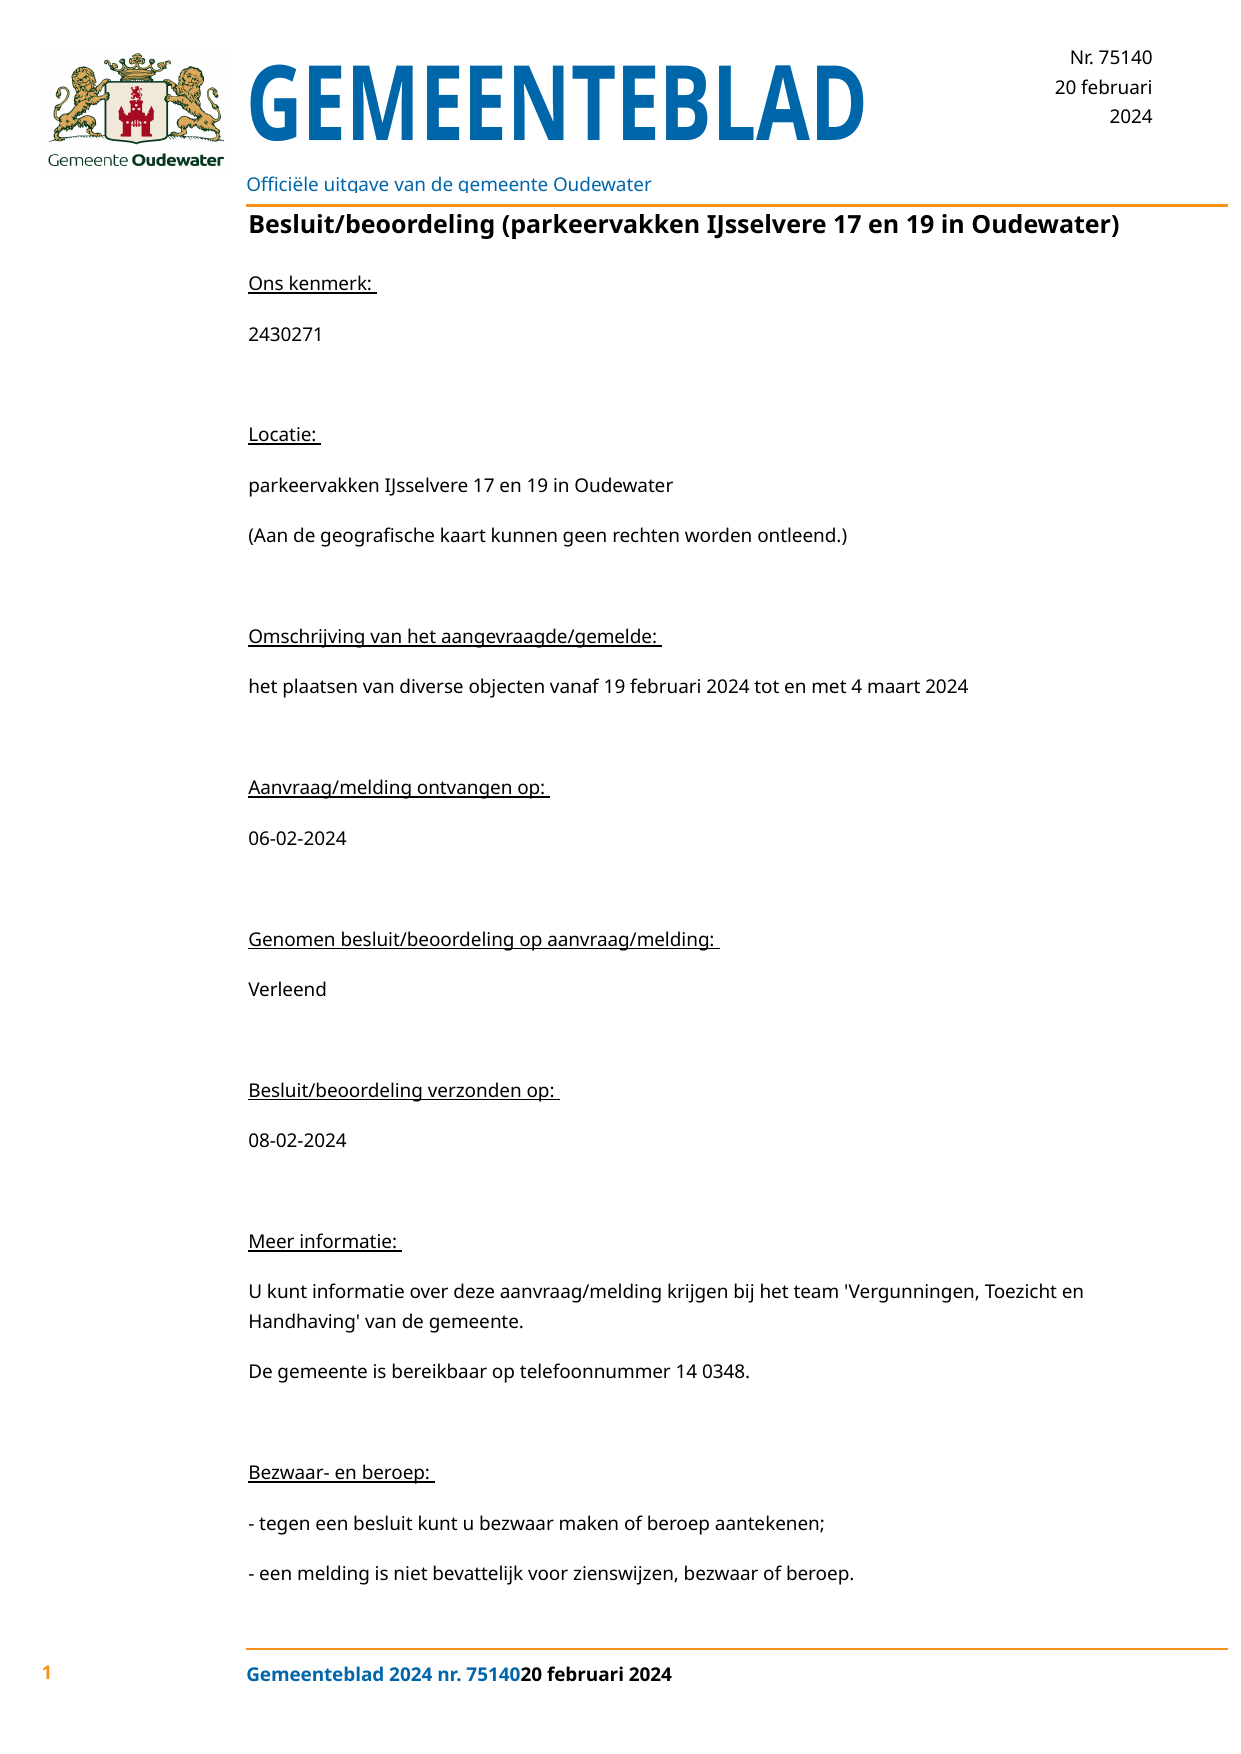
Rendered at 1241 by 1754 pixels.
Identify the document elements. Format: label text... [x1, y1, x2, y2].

text U kunt informatie over deze aanvraag/melding krijgen bij het team 'Vergunningen, Toezicht en Handhaving' van de gemeente. [248, 1279, 1152, 1334]
text Besluit/beoordeling (parkeervakken IJsselvere 17 en 19 in Oudewater) [248, 207, 1152, 241]
text Locatie: [248, 422, 1152, 447]
text - een melding is niet bevattelijk voor zienswijzen, bezwaar of beroep. [248, 1560, 1152, 1586]
text 06-02-2024 [248, 825, 1152, 851]
text het plaatsen van diverse objecten vanaf 19 februari 2024 tot en met 4 maart 2024 [248, 674, 1152, 699]
text 2430271 [248, 321, 1152, 346]
text Aanvraag/melding ontvangen op: [248, 774, 1152, 800]
text Omschrijving van het aangevraagde/gemelde: [248, 623, 1152, 649]
text 08-02-2024 [248, 1127, 1152, 1153]
text (Aan de geografische kaart kunnen geen rechten worden ontleend.) [248, 522, 1152, 548]
text Genomen besluit/beoordeling op aanvraag/melding: [248, 926, 1152, 951]
text Bezwaar- en beroep: [248, 1459, 1152, 1485]
text Verleend [248, 976, 1152, 1002]
text - tegen een besluit kunt u bezwaar maken of beroep aantekenen; [248, 1510, 1152, 1536]
picture [41, 47, 231, 172]
text parkeervakken IJsselvere 17 en 19 in Oudewater [248, 472, 1152, 498]
text Meer informatie: [248, 1228, 1152, 1254]
text Besluit/beoordeling verzonden op: [248, 1077, 1152, 1103]
text De gemeente is bereikbaar op telefoonnummer 14 0348. [248, 1359, 1152, 1384]
text Ons kenmerk: [248, 270, 1152, 296]
